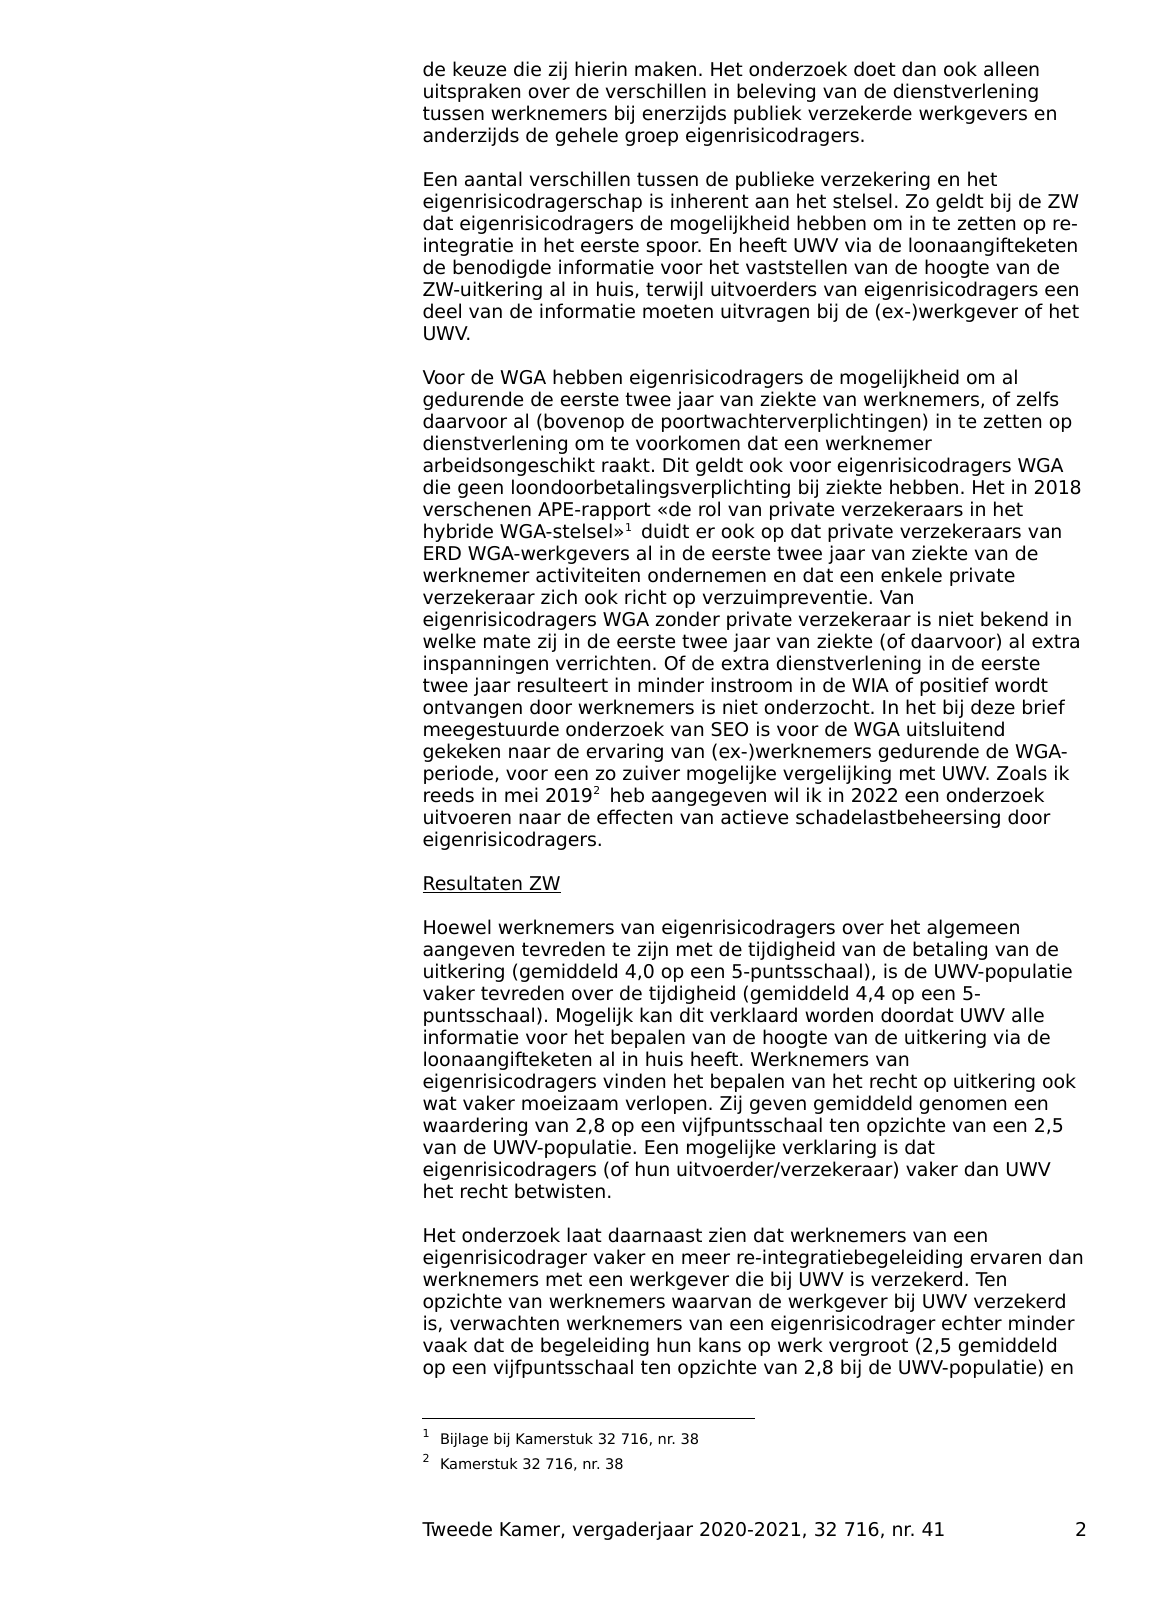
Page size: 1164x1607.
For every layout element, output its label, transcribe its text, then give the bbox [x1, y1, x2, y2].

text de keuze die zij hierin maken. Het onderzoek doet dan ook alleen uitspraken over de verschillen in beleving van de dienstverlening tussen werknemers bij enerzijds publiek verzekerde werkgevers en anderzijds de gehele groep eigenrisicodragers. [422, 59, 1087, 147]
text Voor de WGA hebben eigenrisicodragers de mogelijkheid om al gedurende de eerste twee jaar van ziekte van werknemers, of zelfs daarvoor al (bovenop de poortwachterverplichtingen) in te zetten op dienstverlening om te voorkomen dat een werknemer arbeidsongeschikt raakt. Dit geldt ook voor eigenrisicodragers WGA die geen loondoorbetalingsverplichting bij ziekte hebben. Het in 2018 verschenen APE-rapport «de rol van private verzekeraars in het hybride WGA-stelsel» duidt er ook op dat private verzekeraars van ERD WGA-werkgevers al in de eerste twee jaar van ziekte van de werknemer activiteiten ondernemen en dat een enkele private verzekeraar zich ook richt op verzuimpreventie. Van eigenrisicodragers WGA zonder private verzekeraar is niet bekend in welke mate zij in de eerste twee jaar van ziekte (of daarvoor) al extra inspanningen verrichten. Of de extra dienstverlening in de eerste twee jaar resulteert in minder instroom in de WIA of positief wordt ontvangen door werknemers is niet onderzocht. In het bij deze brief meegestuurde onderzoek van SEO is voor de WGA uitsluitend gekeken naar de ervaring van (ex-)werknemers gedurende de WGA-periode, voor een zo zuiver mogelijke vergelijking met UWV. Zoals ik reeds in mei 2019 heb aangegeven wil ik in 2022 een onderzoek uitvoeren naar de effecten van actieve schadelastbeheersing door eigenrisicodragers. [422, 367, 1087, 851]
text Het onderzoek laat daarnaast zien dat werknemers van een eigenrisicodrager vaker en meer re-integratiebegeleiding ervaren dan werknemers met een werkgever die bij UWV is verzekerd. Ten opzichte van werknemers waarvan de werkgever bij UWV verzekerd is, verwachten werknemers van een eigenrisicodrager echter minder vaak dat de begeleiding hun kans op werk vergroot (2,5 gemiddeld op een vijfpuntsschaal ten opzichte van 2,8 bij de UWV-populatie) en [422, 1225, 1087, 1379]
text Kamerstuk 32 716, nr. 38 [422, 1452, 1087, 1474]
text Hoewel werknemers van eigenrisicodragers over het algemeen aangeven tevreden te zijn met de tijdigheid van de betaling van de uitkering (gemiddeld 4,0 op een 5-puntsschaal), is de UWV-populatie vaker tevreden over de tijdigheid (gemiddeld 4,4 op een 5-puntsschaal). Mogelijk kan dit verklaard worden doordat UWV alle informatie voor het bepalen van de hoogte van de uitkering via de loonaangifteketen al in huis heeft. Werknemers van eigenrisicodragers vinden het bepalen van het recht op uitkering ook wat vaker moeizaam verlopen. Zij geven gemiddeld genomen een waardering van 2,8 op een vijfpuntsschaal ten opzichte van een 2,5 van de UWV-populatie. Een mogelijke verklaring is dat eigenrisicodragers (of hun uitvoerder/verzekeraar) vaker dan UWV het recht betwisten. [422, 917, 1087, 1203]
text Een aantal verschillen tussen de publieke verzekering en het eigenrisicodragerschap is inherent aan het stelsel. Zo geldt bij de ZW dat eigenrisicodragers de mogelijkheid hebben om in te zetten op re-integratie in het eerste spoor. En heeft UWV via de loonaangifteketen de benodigde informatie voor het vaststellen van de hoogte van de ZW-uitkering al in huis, terwijl uitvoerders van eigenrisicodragers een deel van de informatie moeten uitvragen bij de (ex-)werkgever of het UWV. [422, 169, 1087, 345]
subtitle Resultaten ZW [422, 873, 1087, 895]
text Bijlage bij Kamerstuk 32 716, nr. 38 [422, 1427, 1087, 1449]
